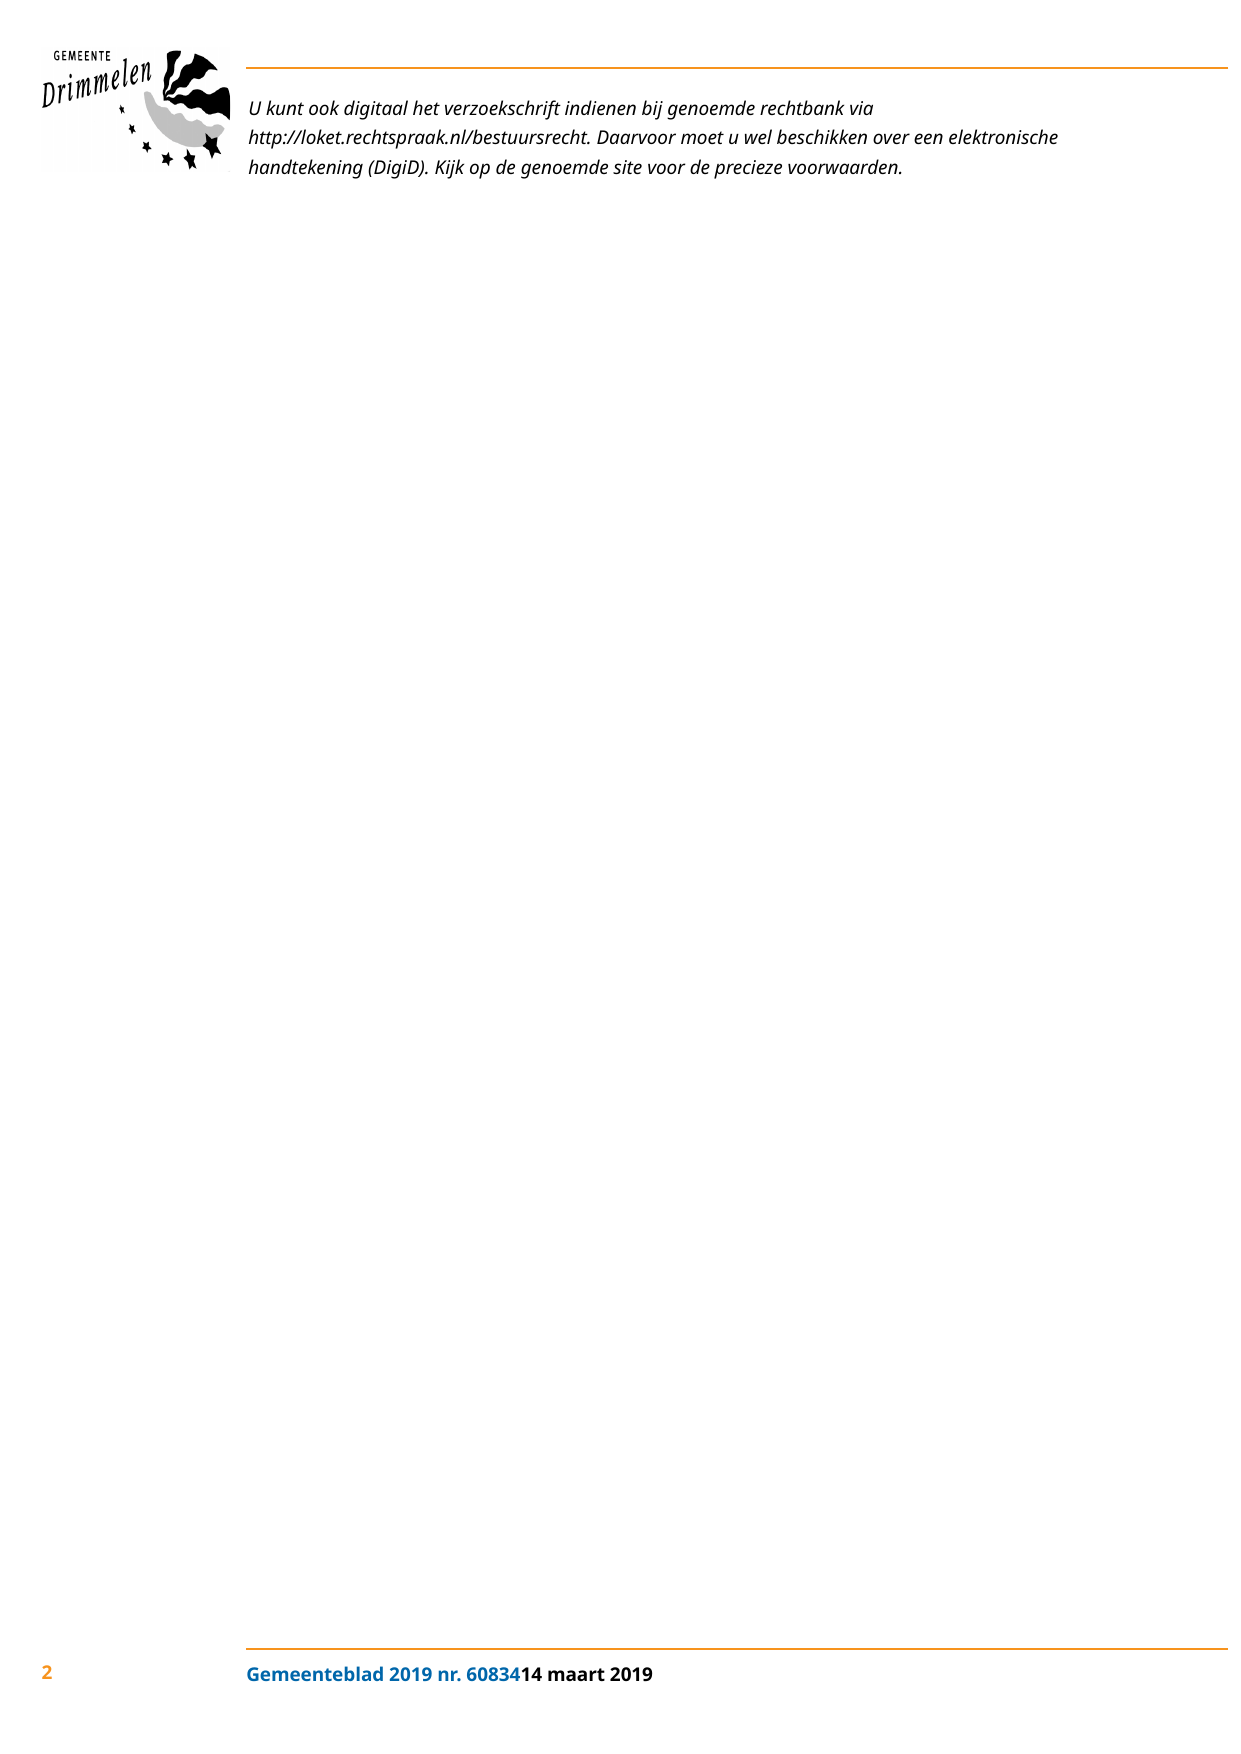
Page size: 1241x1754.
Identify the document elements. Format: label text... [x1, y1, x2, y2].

picture [41, 47, 231, 172]
text U kunt ook digitaal het verzoekschrift indienen bij genoemde rechtbank via http://loket.rechtspraak.nl/bestuursrecht. Daarvoor moet u wel beschikken over een elektronische handtekening (DigiD). Kijk op de genoemde site voor de precieze voorwaarden. [248, 95, 1152, 180]
